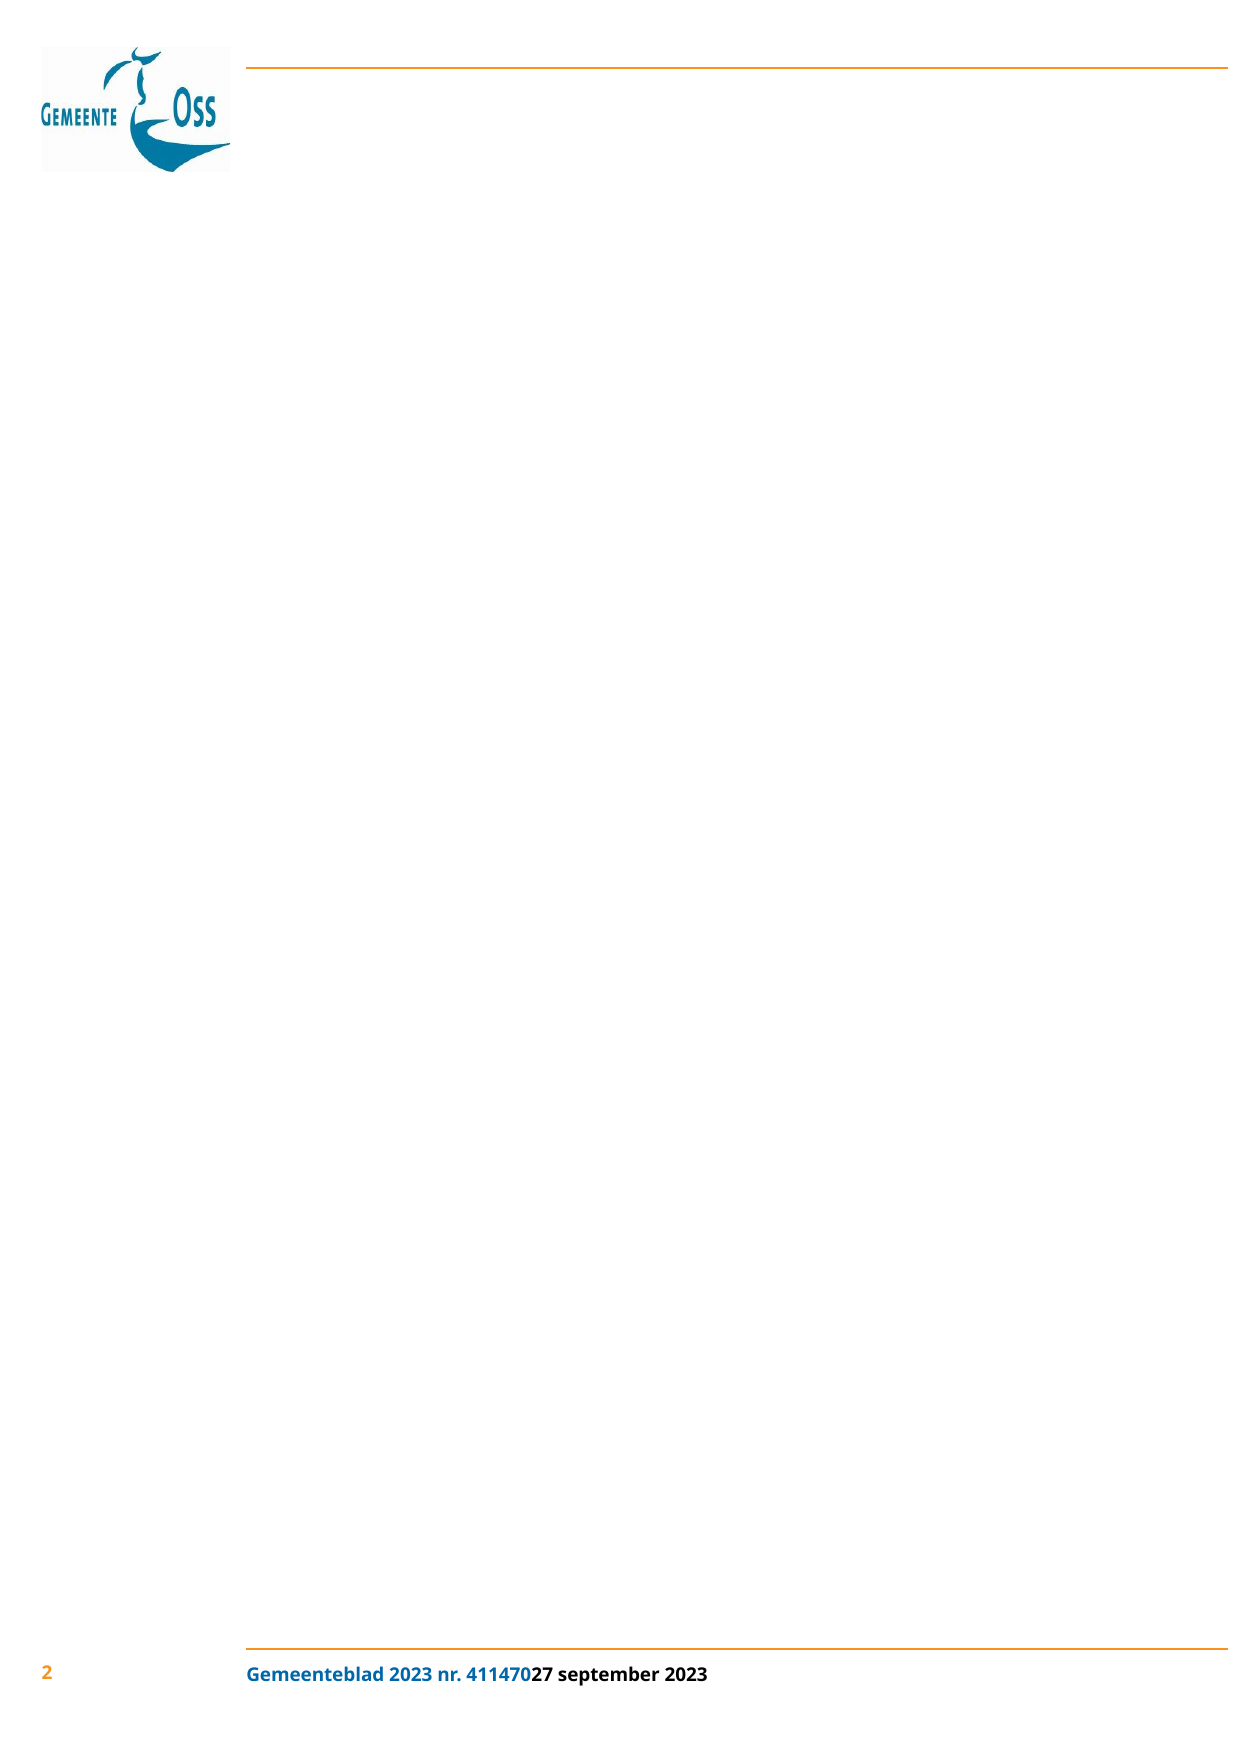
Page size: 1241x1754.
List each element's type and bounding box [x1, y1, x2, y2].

picture [41, 47, 231, 172]
